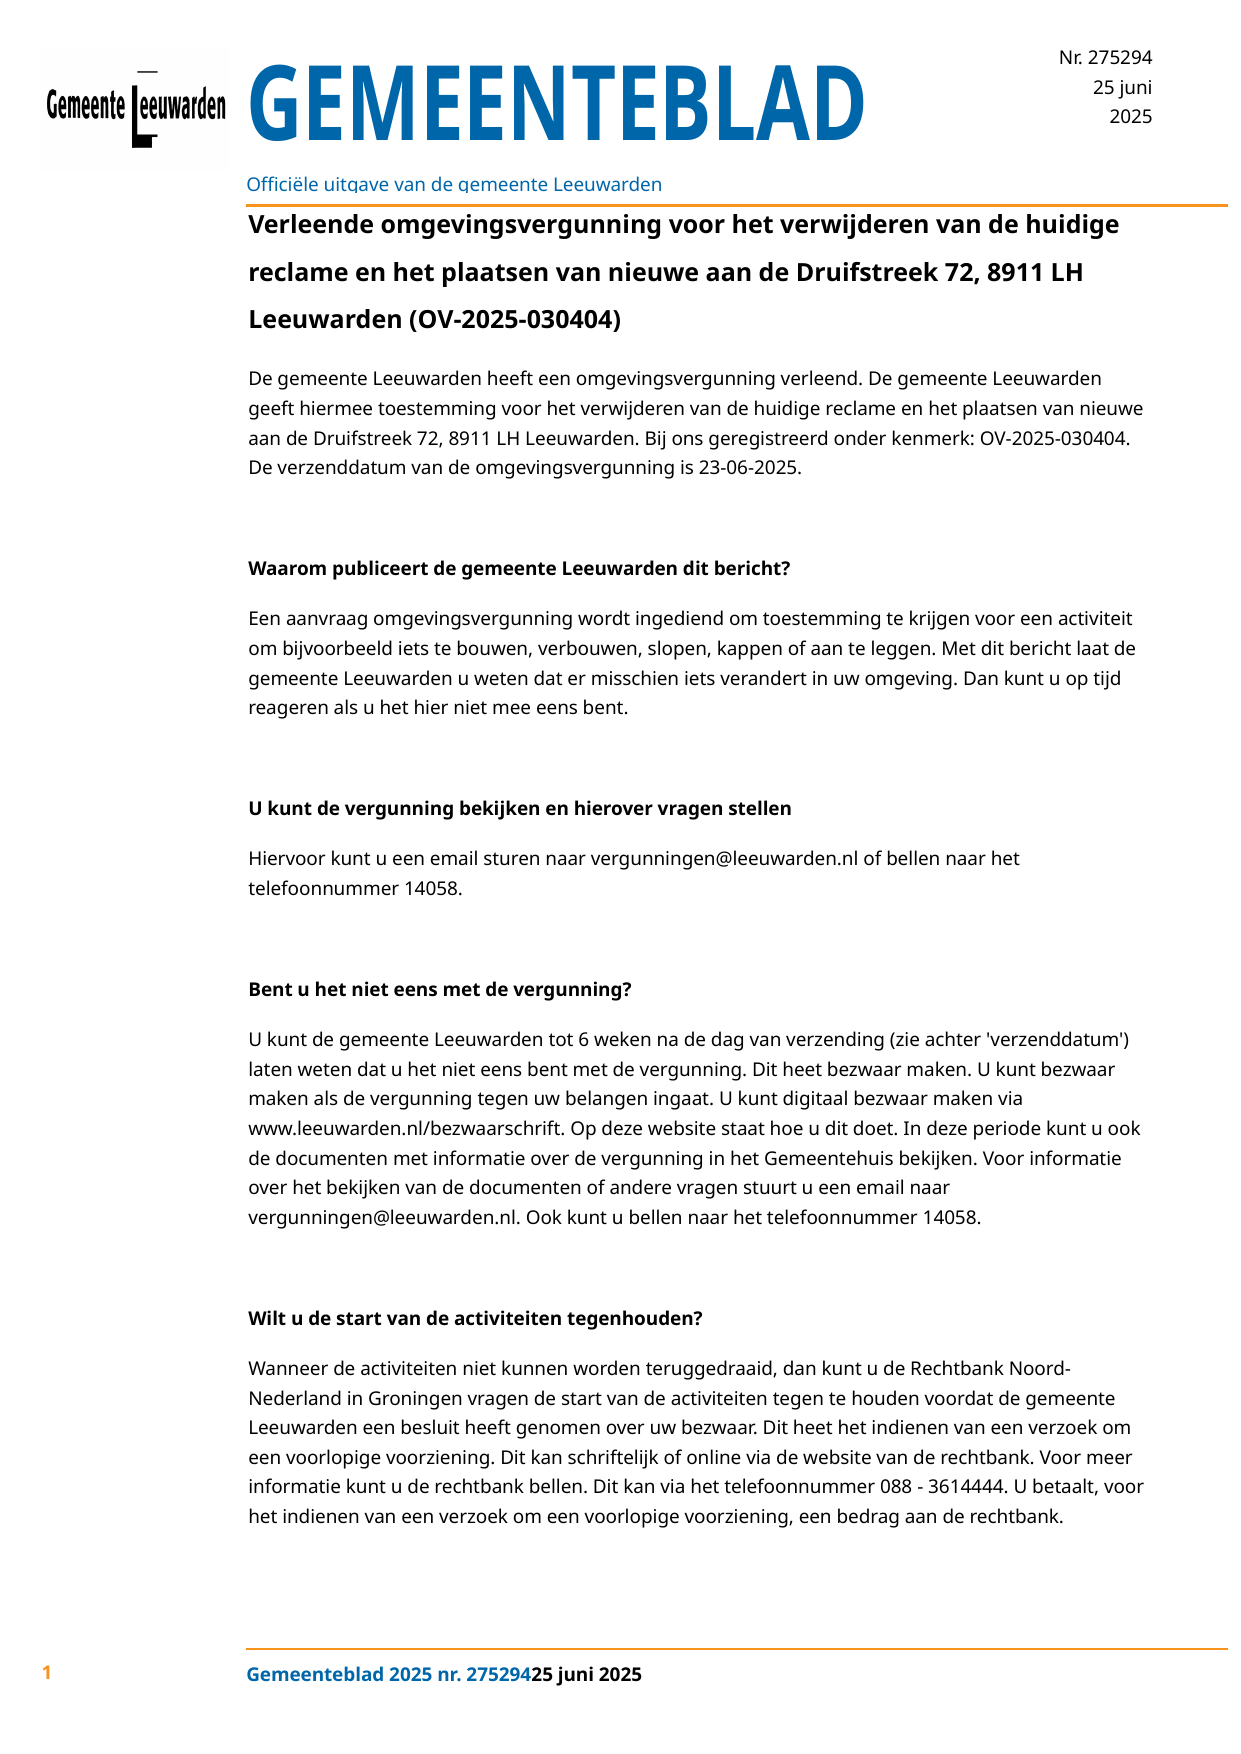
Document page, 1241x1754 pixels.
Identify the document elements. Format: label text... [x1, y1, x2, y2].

text Bent u het niet eens met de vergunning? [248, 976, 1152, 1002]
text U kunt de vergunning bekijken en hierover vragen stellen [248, 795, 1152, 821]
text Wanneer de activiteiten niet kunnen worden teruggedraaid, dan kunt u de Rechtbank Noord-Nederland in Groningen vragen de start van de activiteiten tegen te houden voordat de gemeente Leeuwarden een besluit heeft genomen over uw bezwaar. Dit heet het indienen van een verzoek om een voorlopige voorziening. Dit kan schriftelijk of online via de website van de rechtbank. Voor meer informatie kunt u de rechtbank bellen. Dit kan via het telefoonnummer 088 - 3614444. U betaalt, voor het indienen van een verzoek om een voorlopige voorziening, een bedrag aan de rechtbank. [248, 1355, 1152, 1529]
text Waarom publiceert de gemeente Leeuwarden dit bericht? [248, 555, 1152, 581]
text U kunt de gemeente Leeuwarden tot 6 weken na de dag van verzending (zie achter 'verzenddatum') laten weten dat u het niet eens bent met de vergunning. Dit heet bezwaar maken. U kunt bezwaar maken als de vergunning tegen uw belangen ingaat. U kunt digitaal bezwaar maken via www.leeuwarden.nl/bezwaarschrift. Op deze website staat hoe u dit doet. In deze periode kunt u ook de documenten met informatie over de vergunning in het Gemeentehuis bekijken. Voor informatie over het bekijken van de documenten of andere vragen stuurt u een email naar vergunningen@leeuwarden.nl. Ook kunt u bellen naar het telefoonnummer 14058. [248, 1026, 1152, 1229]
text Hiervoor kunt u een email sturen naar vergunningen@leeuwarden.nl of bellen naar het telefoonnummer 14058. [248, 846, 1152, 901]
picture [41, 47, 231, 172]
text Een aanvraag omgevingsvergunning wordt ingediend om toestemming te krijgen voor een activiteit om bijvoorbeeld iets te bouwen, verbouwen, slopen, kappen of aan te leggen. Met dit bericht laat de gemeente Leeuwarden u weten dat er misschien iets verandert in uw omgeving. Dan kunt u op tijd reageren als u het hier niet mee eens bent. [248, 606, 1152, 720]
text Verleende omgevingsvergunning voor het verwijderen van de huidige reclame en het plaatsen van nieuwe aan de Druifstreek 72, 8911 LH Leeuwarden (OV-2025-030404) [248, 207, 1152, 336]
text De gemeente Leeuwarden heeft een omgevingsvergunning verleend. De gemeente Leeuwarden geeft hiermee toestemming voor het verwijderen van de huidige reclame en het plaatsen van nieuwe aan de Druifstreek 72, 8911 LH Leeuwarden. Bij ons geregistreerd onder kenmerk: OV-2025-030404. De verzenddatum van de omgevingsvergunning is 23-06-2025. [248, 366, 1152, 480]
text Wilt u de start van de activiteiten tegenhouden? [248, 1305, 1152, 1330]
